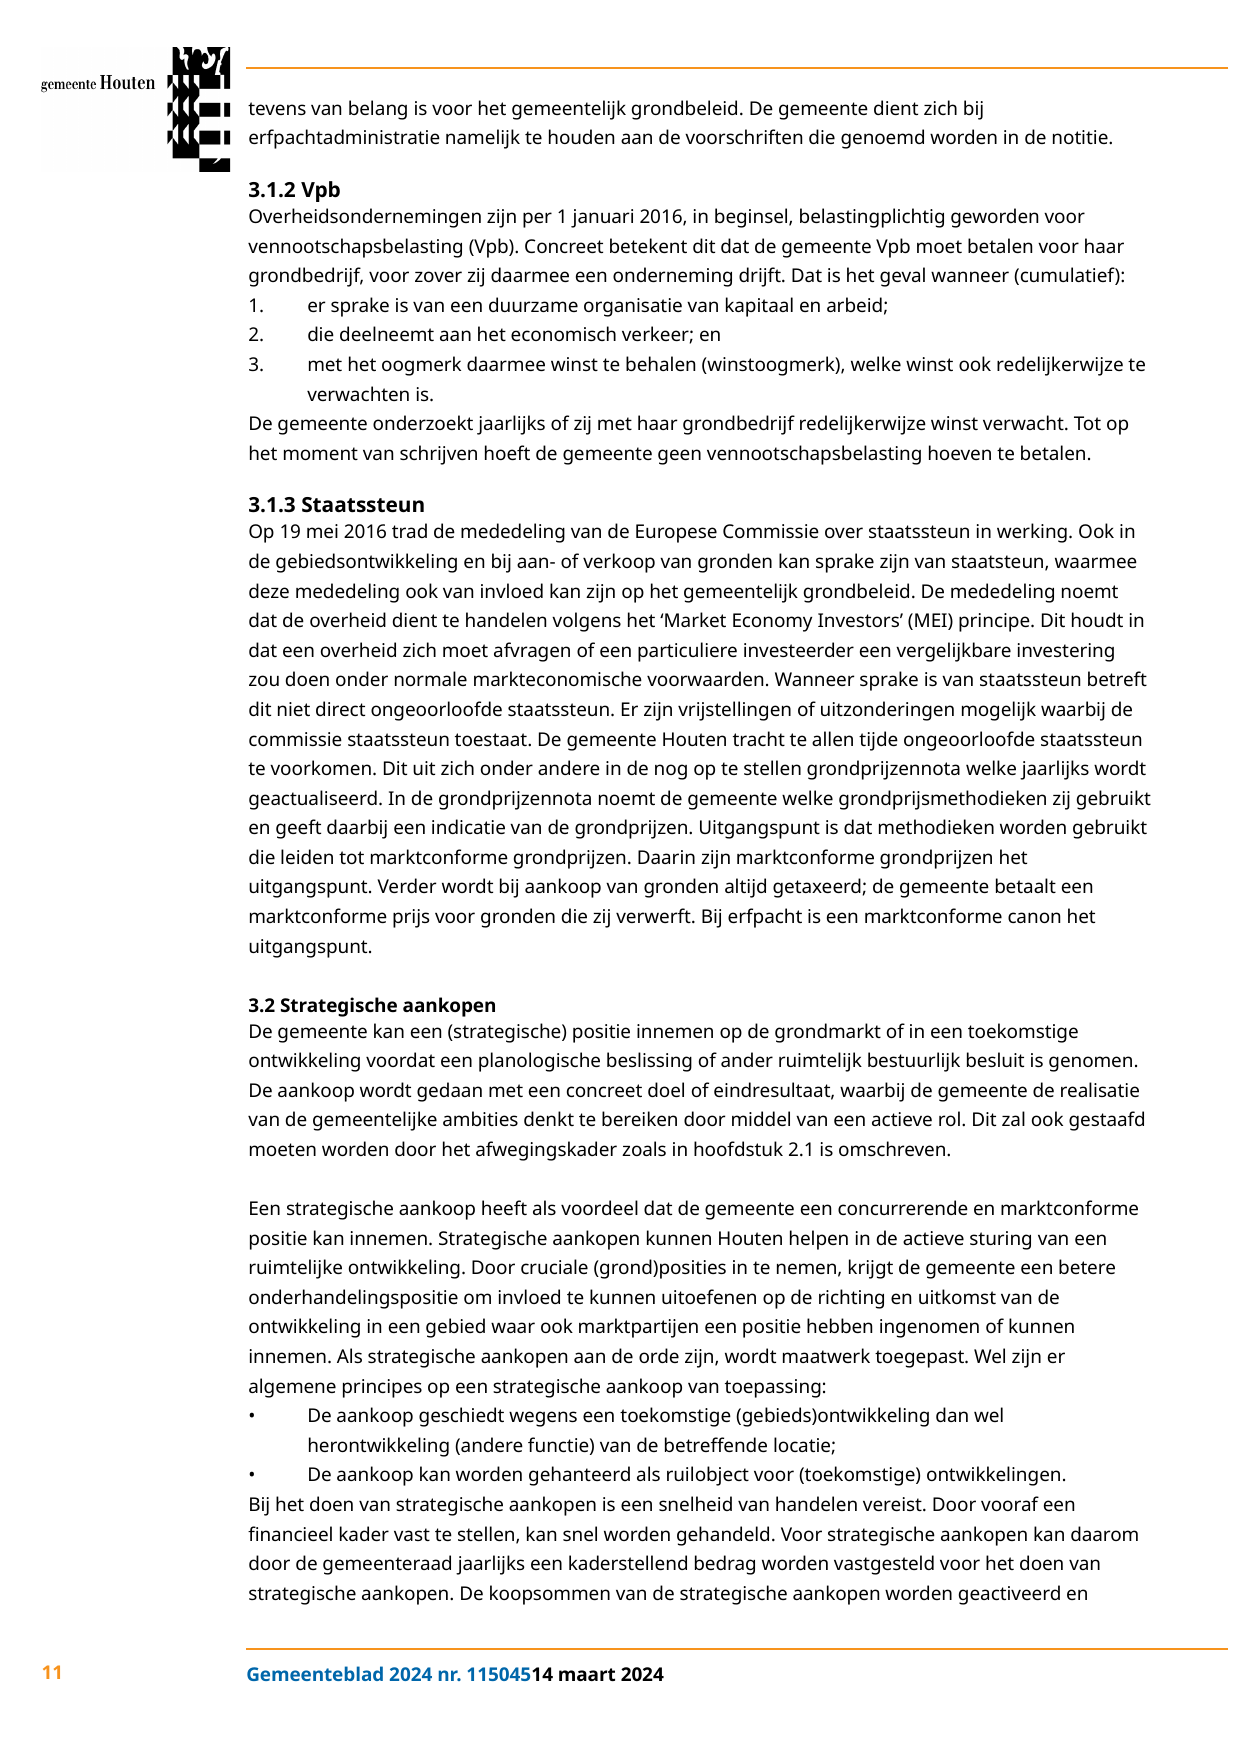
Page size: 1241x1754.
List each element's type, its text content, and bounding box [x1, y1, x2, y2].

list De aankoop geschiedt wegens een toekomstige (gebieds)ontwikkeling dan wel herontwikkeling (andere functie) van de betreffende locatie; [248, 1402, 1152, 1458]
text Een strategische aankoop heeft als voordeel dat de gemeente een concurrerende en marktconforme positie kan innemen. Strategische aankopen kunnen Houten helpen in de actieve sturing van een ruimtelijke ontwikkeling. Door cruciale (grond)posities in te nemen, krijgt de gemeente een betere onderhandelingspositie om invloed te kunnen uitoefenen op de richting en uitkomst van de ontwikkeling in een gebied waar ook marktpartijen een positie hebben ingenomen of kunnen innemen. Als strategische aankopen aan de orde zijn, wordt maatwerk toegepast. Wel zijn er algemene principes op een strategische aankoop van toepassing: [248, 1195, 1152, 1398]
list er sprake is van een duurzame organisatie van kapitaal en arbeid; [248, 292, 1152, 318]
list met het oogmerk daarmee winst te behalen (winstoogmerk), welke winst ook redelijkerwijze te verwachten is. [248, 351, 1152, 406]
picture [41, 47, 231, 172]
text tevens van belang is voor het gemeentelijk grondbeleid. De gemeente dient zich bij erfpachtadministratie namelijk te houden aan de voorschriften die genoemd worden in de notitie. [248, 95, 1152, 150]
list De aankoop kan worden gehanteerd als ruilobject voor (toekomstige) ontwikkelingen. [248, 1462, 1152, 1487]
text De gemeente onderzoekt jaarlijks of zij met haar grondbedrijf redelijkerwijze winst verwacht. Tot op het moment van schrijven hoeft de gemeente geen vennootschapsbelasting hoeven te betalen. [248, 410, 1152, 466]
text 3.1.2 Vpb [248, 175, 1152, 203]
text 3.2 Strategische aankopen [248, 992, 1152, 1018]
text Bij het doen van strategische aankopen is een snelheid van handelen vereist. Door vooraf een financieel kader vast te stellen, kan snel worden gehandeld. Voor strategische aankopen kan daarom door de gemeenteraad jaarlijks een kaderstellend bedrag worden vastgesteld voor het doen van strategische aankopen. De koopsommen van de strategische aankopen worden geactiveerd en [248, 1491, 1152, 1606]
text De gemeente kan een (strategische) positie innemen op de grondmarkt of in een toekomstige ontwikkeling voordat een planologische beslissing of ander ruimtelijk bestuurlijk besluit is genomen. De aankoop wordt gedaan met een concreet doel of eindresultaat, waarbij de gemeente de realisatie van de gemeentelijke ambities denkt te bereiken door middel van een actieve rol. Dit zal ook gestaafd moeten worden door het afwegingskader zoals in hoofdstuk 2.1 is omschreven. [248, 1018, 1152, 1162]
text Op 19 mei 2016 trad de mededeling van de Europese Commissie over staatssteun in werking. Ook in de gebiedsontwikkeling en bij aan- of verkoop van gronden kan sprake zijn van staatsteun, waarmee deze mededeling ook van invloed kan zijn op het gemeentelijk grondbeleid. De mededeling noemt dat de overheid dient te handelen volgens het ‘Market Economy Investors’ (MEI) principe. Dit houdt in dat een overheid zich moet afvragen of een particuliere investeerder een vergelijkbare investering zou doen onder normale markteconomische voorwaarden. Wanneer sprake is van staatssteun betreft dit niet direct ongeoorloofde staatssteun. Er zijn vrijstellingen of uitzonderingen mogelijk waarbij de commissie staatssteun toestaat. De gemeente Houten tracht te allen tijde ongeoorloofde staatssteun te voorkomen. Dit uit zich onder andere in de nog op te stellen grondprijzennota welke jaarlijks wordt geactualiseerd. In de grondprijzennota noemt de gemeente welke grondprijsmethodieken zij gebruikt en geeft daarbij een indicatie van de grondprijzen. Uitgangspunt is dat methodieken worden gebruikt die leiden tot marktconforme grondprijzen. Daarin zijn marktconforme grondprijzen het uitgangspunt. Verder wordt bij aankoop van gronden altijd getaxeerd; de gemeente betaalt een marktconforme prijs voor gronden die zij verwerft. Bij erfpacht is een marktconforme canon het uitgangspunt. [248, 519, 1152, 959]
list die deelneemt aan het economisch verkeer; en [248, 322, 1152, 347]
text 3.1.3 Staatssteun [248, 490, 1152, 519]
text Overheidsondernemingen zijn per 1 januari 2016, in beginsel, belastingplichtig geworden voor vennootschapsbelasting (Vpb). Concreet betekent dit dat de gemeente Vpb moet betalen voor haar grondbedrijf, voor zover zij daarmee een onderneming drijft. Dat is het geval wanneer (cumulatief): [248, 203, 1152, 288]
